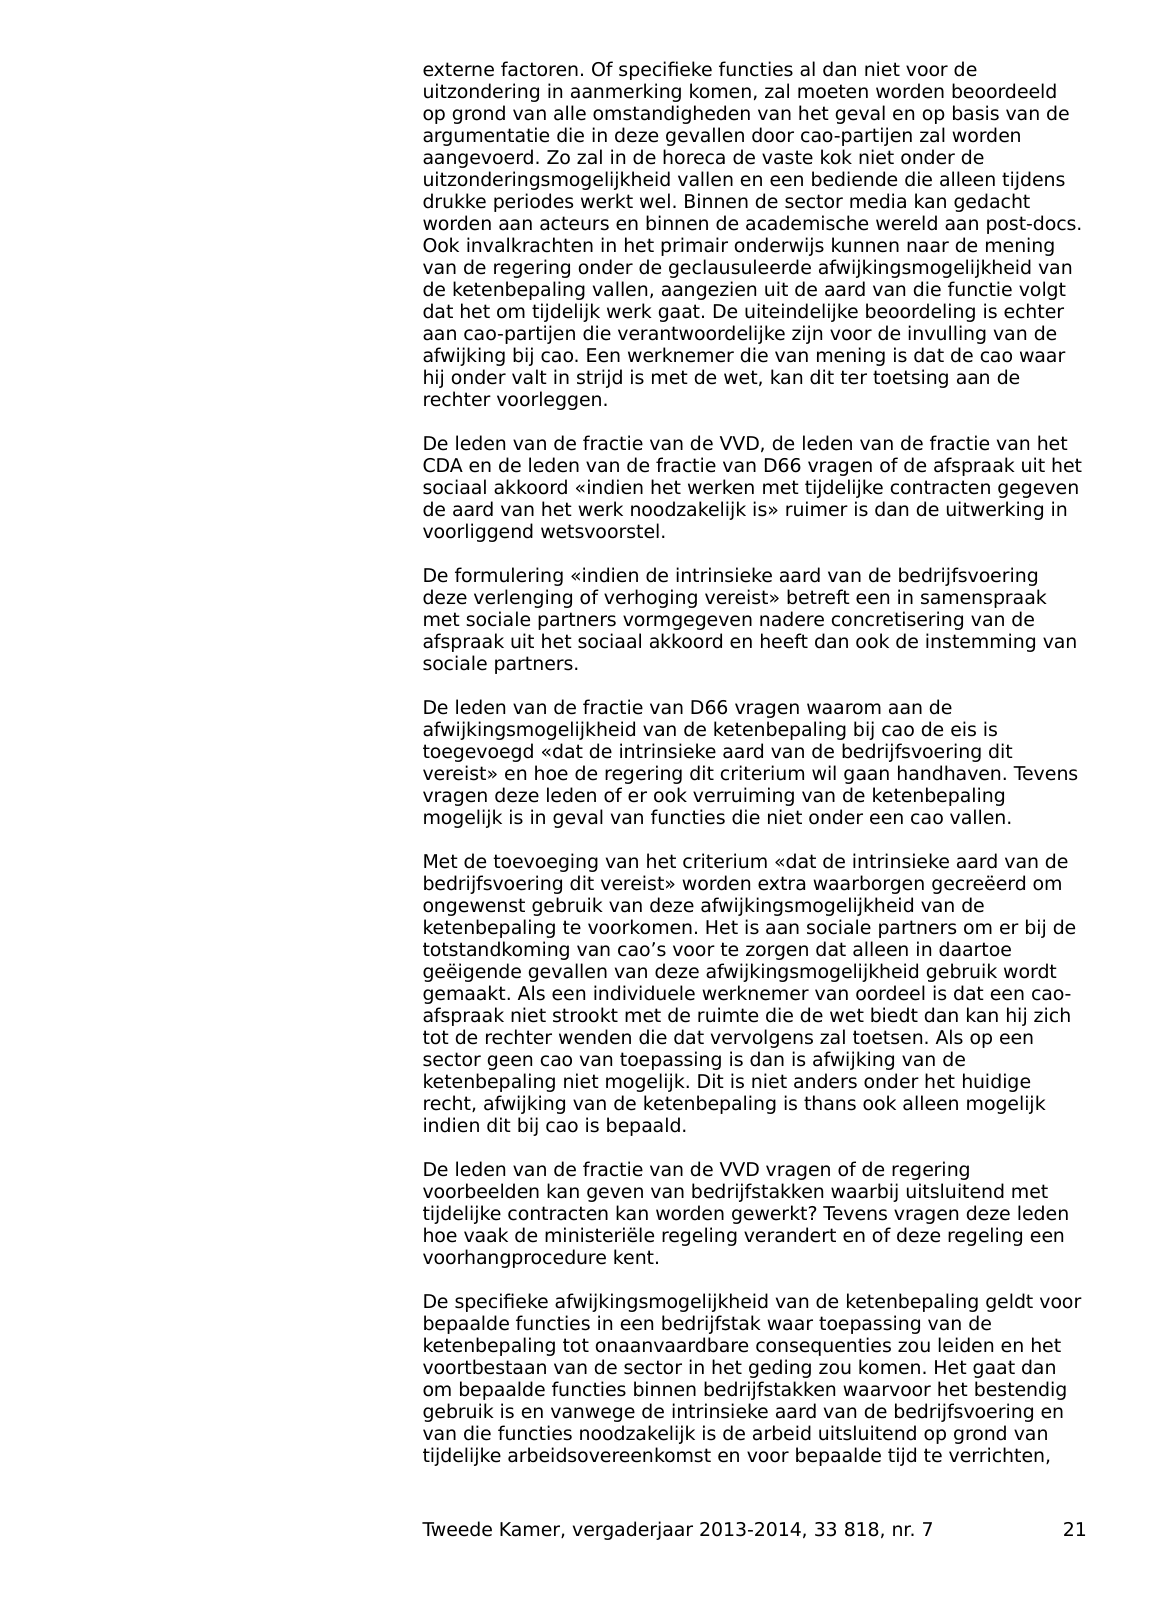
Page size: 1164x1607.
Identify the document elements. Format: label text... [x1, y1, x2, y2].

text De leden van de fractie van de VVD, de leden van de fractie van het CDA en de leden van de fractie van D66 vragen of de afspraak uit het sociaal akkoord «indien het werken met tijdelijke contracten gegeven de aard van het werk noodzakelijk is» ruimer is dan de uitwerking in voorliggend wetsvoorstel. [422, 433, 1087, 543]
text Met de toevoeging van het criterium «dat de intrinsieke aard van de bedrijfsvoering dit vereist» worden extra waarborgen gecreëerd om ongewenst gebruik van deze afwijkingsmogelijkheid van de ketenbepaling te voorkomen. Het is aan sociale partners om er bij de totstandkoming van cao’s voor te zorgen dat alleen in daartoe geëigende gevallen van deze afwijkingsmogelijkheid gebruik wordt gemaakt. Als een individuele werknemer van oordeel is dat een cao-afspraak niet strookt met de ruimte die de wet biedt dan kan hij zich tot de rechter wenden die dat vervolgens zal toetsen. Als op een sector geen cao van toepassing is dan is afwijking van de ketenbepaling niet mogelijk. Dit is niet anders onder het huidige recht, afwijking van de ketenbepaling is thans ook alleen mogelijk indien dit bij cao is bepaald. [422, 851, 1087, 1137]
text De leden van de fractie van de VVD vragen of de regering voorbeelden kan geven van bedrijfstakken waarbij uitsluitend met tijdelijke contracten kan worden gewerkt? Tevens vragen deze leden hoe vaak de ministeriële regeling verandert en of deze regeling een voorhangprocedure kent. [422, 1159, 1087, 1269]
text De formulering «indien de intrinsieke aard van de bedrijfsvoering deze verlenging of verhoging vereist» betreft een in samenspraak met sociale partners vormgegeven nadere concretisering van de afspraak uit het sociaal akkoord en heeft dan ook de instemming van sociale partners. [422, 565, 1087, 675]
text externe factoren. Of specifieke functies al dan niet voor de uitzondering in aanmerking komen, zal moeten worden beoordeeld op grond van alle omstandigheden van het geval en op basis van de argumentatie die in deze gevallen door cao-partijen zal worden aangevoerd. Zo zal in de horeca de vaste kok niet onder de uitzonderingsmogelijkheid vallen en een bediende die alleen tijdens drukke periodes werkt wel. Binnen de sector media kan gedacht worden aan acteurs en binnen de academische wereld aan post-docs. Ook invalkrachten in het primair onderwijs kunnen naar de mening van de regering onder de geclausuleerde afwijkingsmogelijkheid van de ketenbepaling vallen, aangezien uit de aard van die functie volgt dat het om tijdelijk werk gaat. De uiteindelijke beoordeling is echter aan cao-partijen die verantwoordelijke zijn voor de invulling van de afwijking bij cao. Een werknemer die van mening is dat de cao waar hij onder valt in strijd is met de wet, kan dit ter toetsing aan de rechter voorleggen. [422, 59, 1087, 411]
text De specifieke afwijkingsmogelijkheid van de ketenbepaling geldt voor bepaalde functies in een bedrijfstak waar toepassing van de ketenbepaling tot onaanvaardbare consequenties zou leiden en het voortbestaan van de sector in het geding zou komen. Het gaat dan om bepaalde functies binnen bedrijfstakken waarvoor het bestendig gebruik is en vanwege de intrinsieke aard van de bedrijfsvoering en van die functies noodzakelijk is de arbeid uitsluitend op grond van tijdelijke arbeidsovereenkomst en voor bepaalde tijd te verrichten, [422, 1291, 1087, 1467]
text De leden van de fractie van D66 vragen waarom aan de afwijkingsmogelijkheid van de ketenbepaling bij cao de eis is toegevoegd «dat de intrinsieke aard van de bedrijfsvoering dit vereist» en hoe de regering dit criterium wil gaan handhaven. Tevens vragen deze leden of er ook verruiming van de ketenbepaling mogelijk is in geval van functies die niet onder een cao vallen. [422, 697, 1087, 829]
